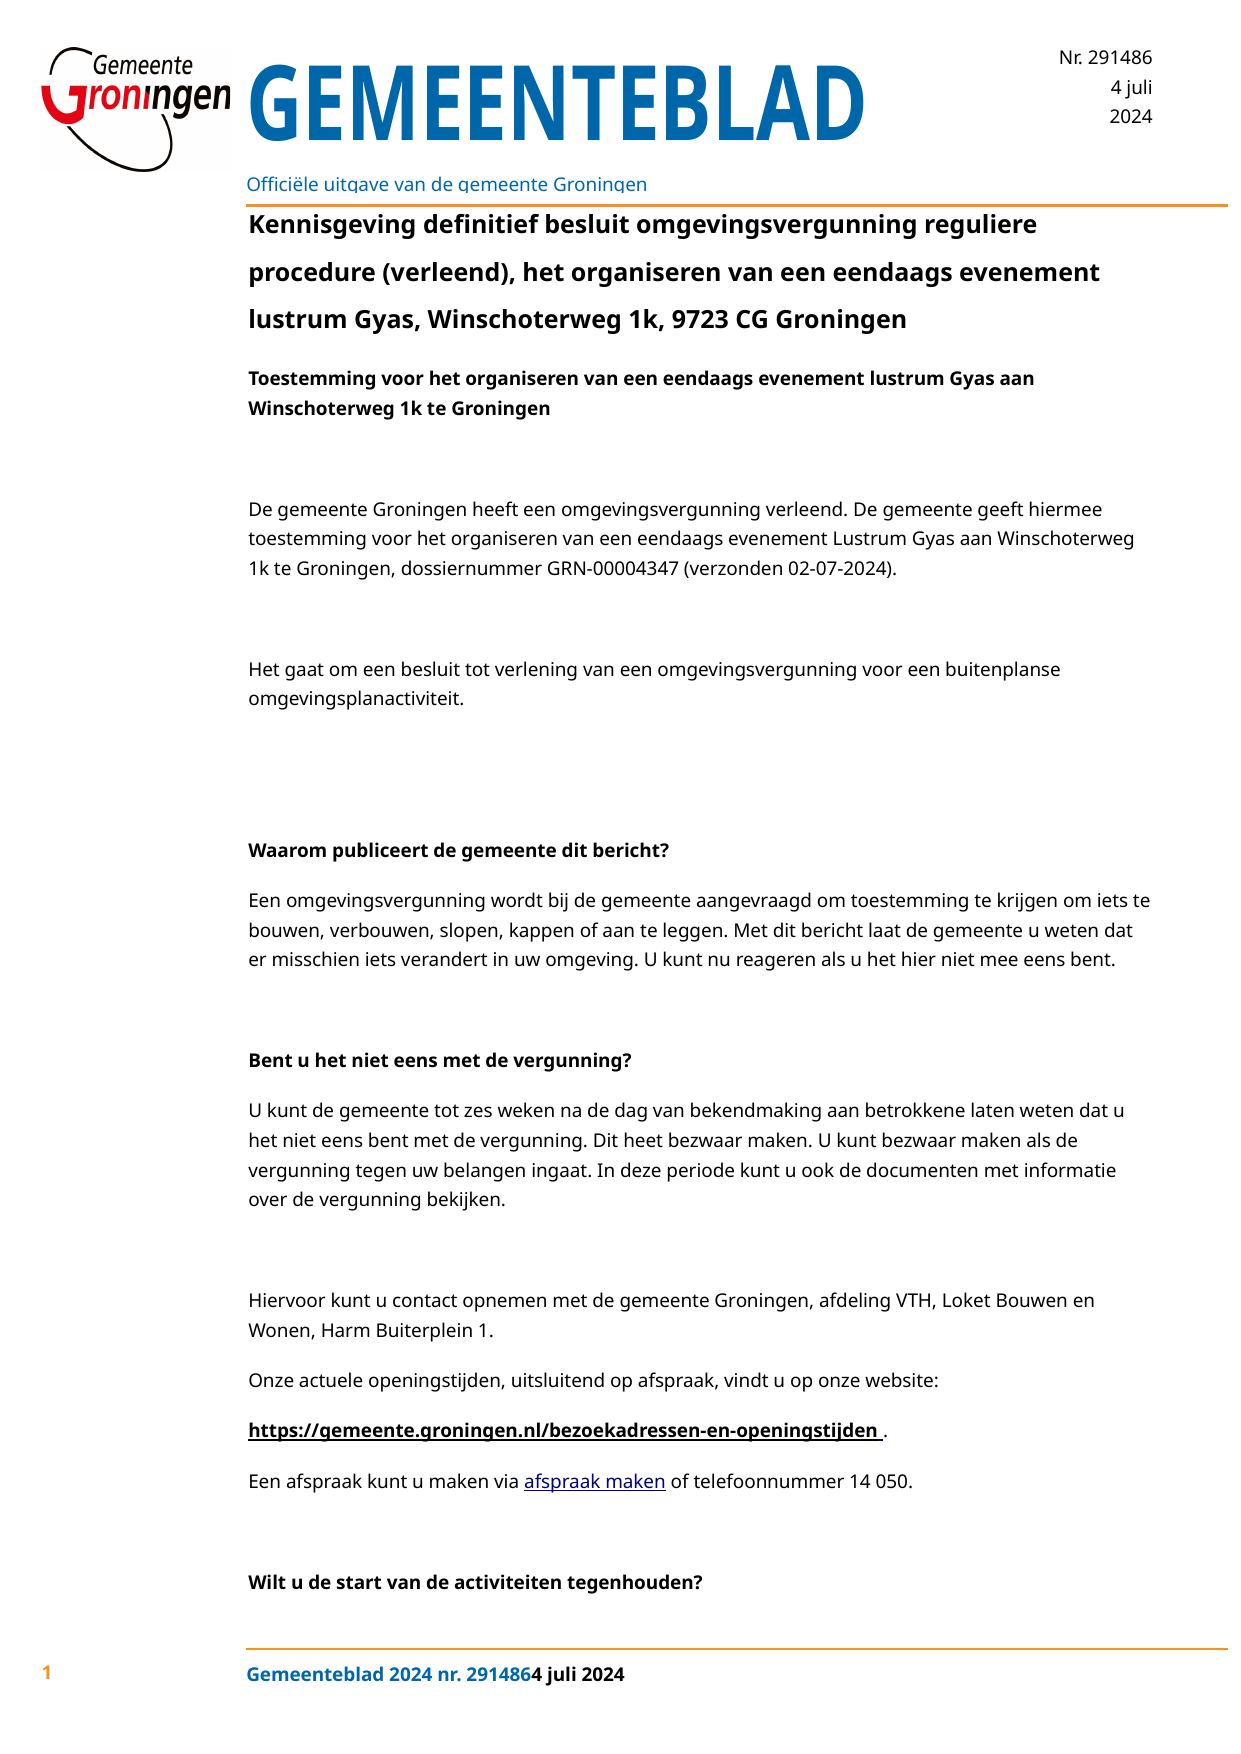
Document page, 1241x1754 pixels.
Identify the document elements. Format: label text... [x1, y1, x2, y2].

text Onze actuele openingstijden, uitsluitend op afspraak, vindt u op onze website: [248, 1367, 1152, 1393]
text Het gaat om een besluit tot verlening van een omgevingsvergunning voor een buitenplanse omgevingsplanactiviteit. [248, 656, 1152, 711]
text https://gemeente.groningen.nl/bezoekadressen-en-openingstijden . [248, 1418, 1152, 1443]
text Toestemming voor het organiseren van een eendaags evenement lustrum Gyas aan Winschoterweg 1k te Groningen [248, 366, 1152, 421]
text Een afspraak kunt u maken via afspraak maken of telefoonnummer 14 050. [248, 1468, 1152, 1494]
text Hiervoor kunt u contact opnemen met de gemeente Groningen, afdeling VTH, Loket Bouwen en Wonen, Harm Buiterplein 1. [248, 1287, 1152, 1342]
text Waarom publiceert de gemeente dit bericht? [248, 837, 1152, 862]
text Wilt u de start van de activiteiten tegenhouden? [248, 1569, 1152, 1594]
picture [41, 47, 231, 172]
text Kennisgeving definitief besluit omgevingsvergunning reguliere procedure (verleend), het organiseren van een eendaags evenement lustrum Gyas, Winschoterweg 1k, 9723 CG Groningen [248, 207, 1152, 336]
text De gemeente Groningen heeft een omgevingsvergunning verleend. De gemeente geeft hiermee toestemming voor het organiseren van een eendaags evenement Lustrum Gyas aan Winschoterweg 1k te Groningen, dossiernummer GRN-00004347 (verzonden 02-07-2024). [248, 496, 1152, 581]
text U kunt de gemeente tot zes weken na de dag van bekendmaking aan betrokkene laten weten dat u het niet eens bent met de vergunning. Dit heet bezwaar maken. U kunt bezwaar maken als de vergunning tegen uw belangen ingaat. In deze periode kunt u ook de documenten met informatie over de vergunning bekijken. [248, 1098, 1152, 1212]
text Bent u het niet eens met de vergunning? [248, 1047, 1152, 1073]
text Een omgevingsvergunning wordt bij de gemeente aangevraagd om toestemming te krijgen om iets te bouwen, verbouwen, slopen, kappen of aan te leggen. Met dit bericht laat de gemeente u weten dat er misschien iets verandert in uw omgeving. U kunt nu reageren als u het hier niet mee eens bent. [248, 887, 1152, 972]
